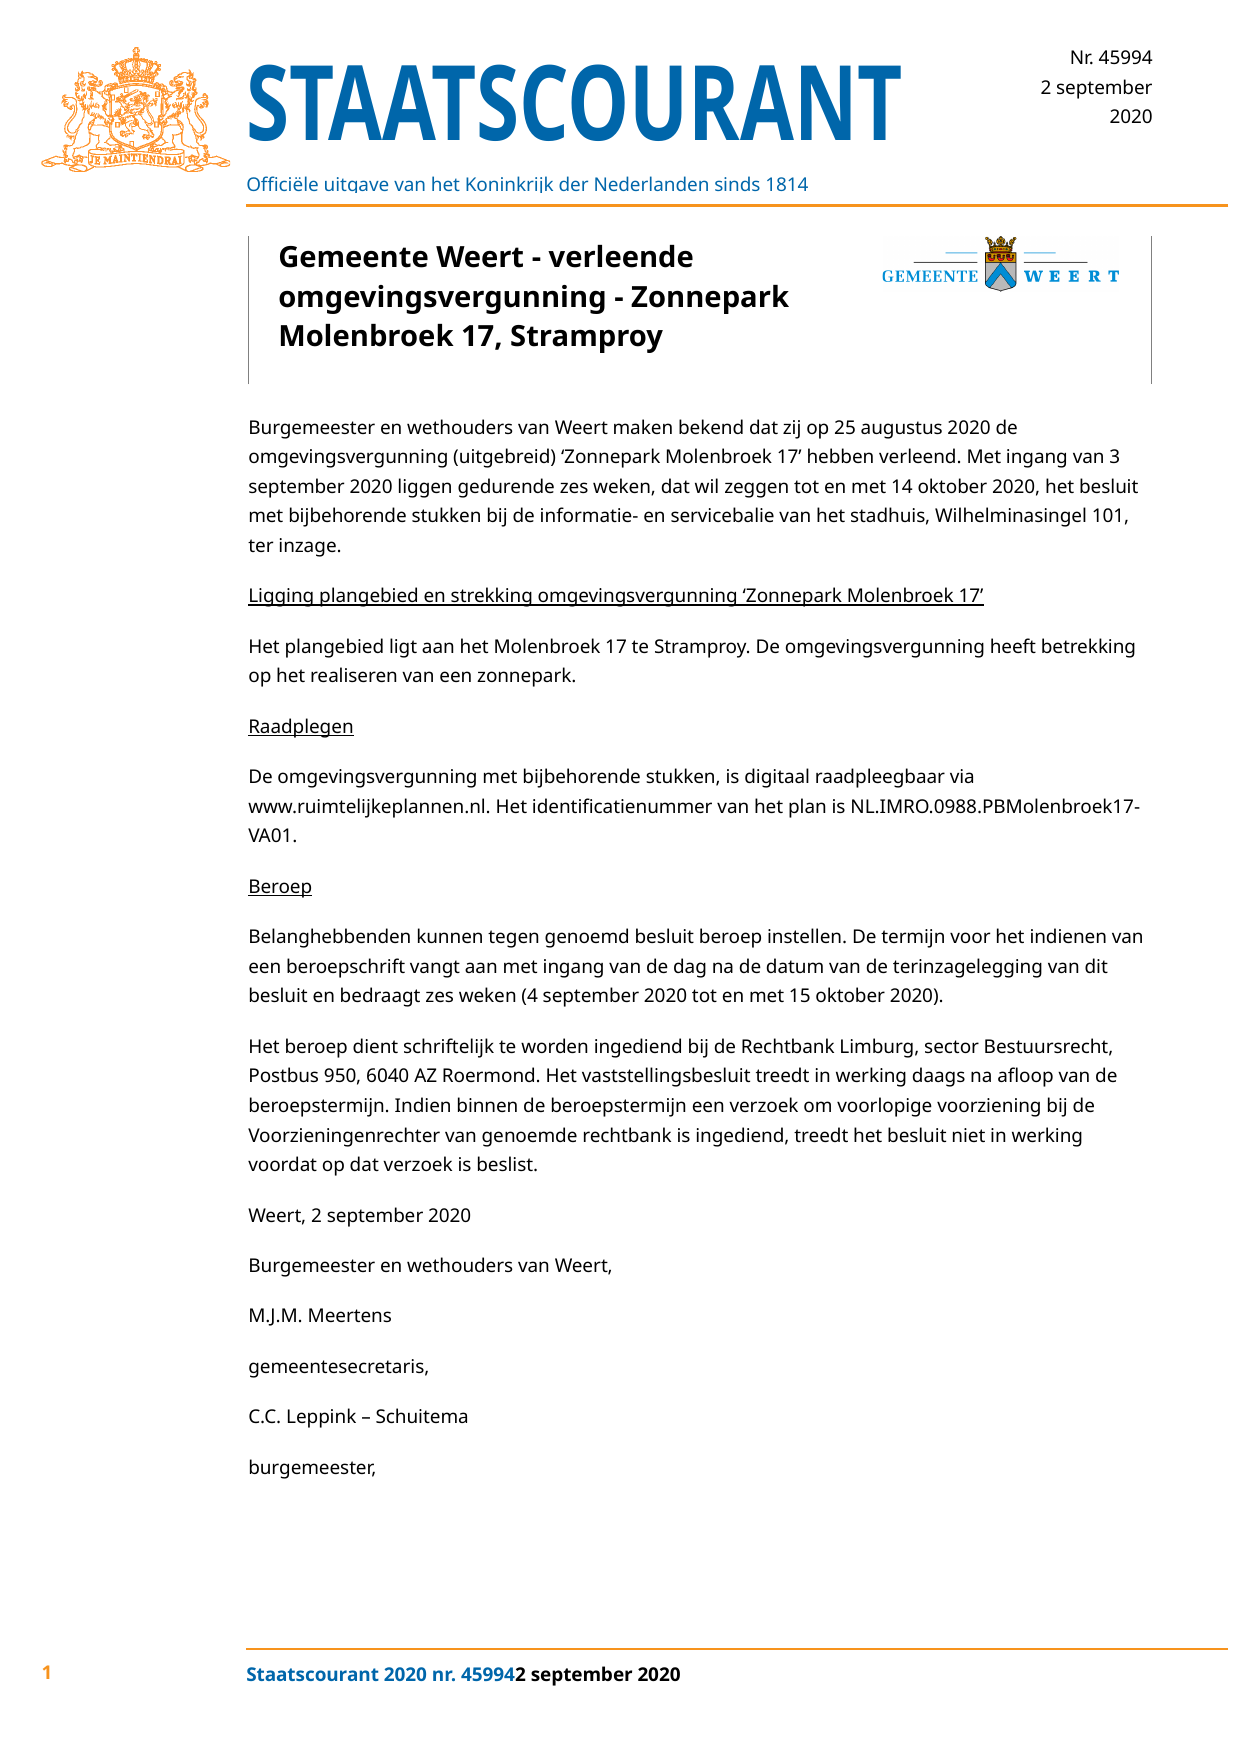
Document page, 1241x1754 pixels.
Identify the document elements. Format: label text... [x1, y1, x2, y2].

text Beroep [248, 873, 1152, 899]
text Het beroep dient schriftelijk te worden ingediend bij de Rechtbank Limburg, sector Bestuursrecht, Post­bus 950, 6040 AZ Roermond. Het vaststellingsbesluit treedt in werking daags na afloop van de beroepstermijn. Indien binnen de beroepstermijn een verzoek om voorlopige voorziening bij de Voorzieningenrechter van genoemde rechtbank is ingediend, treedt het besluit niet in werking voordat op dat verzoek is beslist. [248, 1033, 1152, 1177]
text Het plangebied ligt aan het Molenbroek 17 te Stramproy. De omgevingsvergunning heeft betrekking op het realiseren van een zonnepark. [248, 633, 1152, 688]
text Burgemeester en wethouders van Weert, [248, 1252, 1152, 1278]
text Raadplegen [248, 713, 1152, 739]
text M.J.M. Meertens [248, 1303, 1152, 1328]
table_header Gemeente Weert - verleende omgevingsvergunning - Zonnepark Molenbroek 17, Stramproy [249, 236, 850, 384]
text Belanghebbenden kunnen tegen genoemd besluit beroep instellen. De termijn voor het indienen van een beroepschrift vangt aan met ingang van de dag na de datum van de terinzagelegging van dit besluit en bedraagt zes weken (4 september 2020 tot en met 15 oktober 2020). [248, 923, 1152, 1008]
text De omgevingsvergunning met bijbehorende stukken, is digitaal raadpleegbaar via www.ruimtelijkeplannen.nl. Het identificatienummer van het plan is NL.IMRO.0988.PBMolenbroek17-VA01. [248, 763, 1152, 848]
text Ligging plangebied en strekking omgevingsvergunning ‘Zonnepark Molenbroek 17’ [248, 583, 1152, 608]
text burgemeester, [248, 1454, 1152, 1480]
table_header [850, 236, 1151, 384]
text Weert, 2 september 2020 [248, 1202, 1152, 1228]
picture [41, 47, 231, 172]
text gemeentesecretaris, [248, 1353, 1152, 1379]
picture [882, 236, 1119, 292]
text C.C. Leppink – Schuitema [248, 1403, 1152, 1429]
text Burgemeester en wethouders van Weert maken bekend dat zij op 25 augustus 2020 de omgevingsvergunning (uitgebreid) ‘Zonnepark Molenbroek 17’ hebben verleend. Met ingang van 3 september 2020 liggen gedurende zes weken, dat wil zeggen tot en met 14 oktober 2020, het besluit met bijbehorende stukken bij de informatie- en servicebalie van het stadhuis, Wilhelminasingel 101, ter inzage. [248, 414, 1152, 558]
